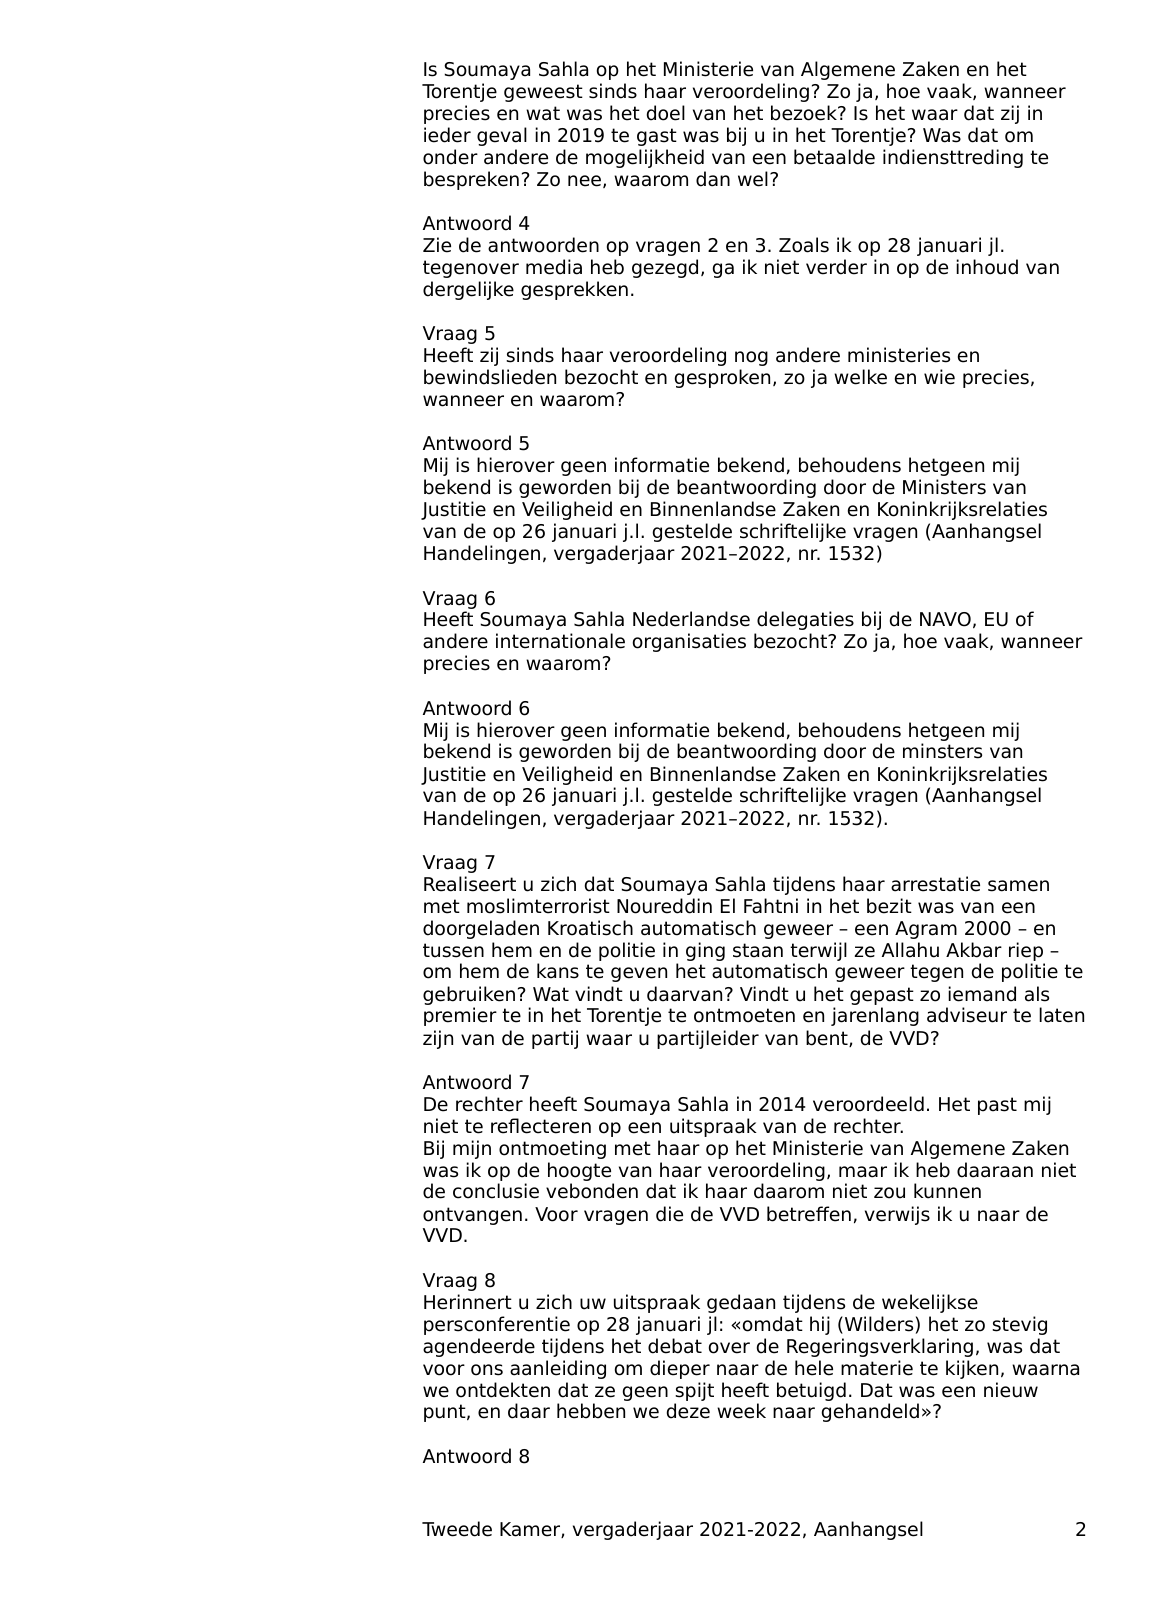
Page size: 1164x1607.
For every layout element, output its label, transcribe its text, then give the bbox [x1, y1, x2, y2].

text Heeft Soumaya Sahla Nederlandse delegaties bij de NAVO, EU of andere internationale organisaties bezocht? Zo ja, hoe vaak, wanneer precies en waarom? [422, 609, 1087, 675]
text Antwoord 4 [422, 213, 1087, 235]
text Antwoord 7 [422, 1072, 1087, 1093]
text Is Soumaya Sahla op het Ministerie van Algemene Zaken en het Torentje geweest sinds haar veroordeling? Zo ja, hoe vaak, wanneer precies en wat was het doel van het bezoek? Is het waar dat zij in ieder geval in 2019 te gast was bij u in het Torentje? Was dat om onder andere de mogelijkheid van een betaalde indiensttreding te bespreken? Zo nee, waarom dan wel? [422, 59, 1087, 191]
text Antwoord 5 [422, 433, 1087, 455]
text Mij is hierover geen informatie bekend, behoudens hetgeen mij bekend is geworden bij de beantwoording door de minsters van Justitie en Veiligheid en Binnenlandse Zaken en Koninkrijksrelaties van de op 26 januari j.l. gestelde schriftelijke vragen (Aanhangsel Handelingen, vergaderjaar 2021–2022, nr. 1532). [422, 719, 1087, 829]
text Bij mijn ontmoeting met haar op het Ministerie van Algemene Zaken was ik op de hoogte van haar veroordeling, maar ik heb daaraan niet de conclusie vebonden dat ik haar daarom niet zou kunnen ontvangen. Voor vragen die de VVD betreffen, verwijs ik u naar de VVD. [422, 1137, 1087, 1247]
text Antwoord 8 [422, 1446, 1087, 1468]
text Vraag 6 [422, 587, 1087, 609]
text Vraag 7 [422, 852, 1087, 873]
text Vraag 5 [422, 323, 1087, 345]
text Zie de antwoorden op vragen 2 en 3. Zoals ik op 28 januari jl. tegenover media heb gezegd, ga ik niet verder in op de inhoud van dergelijke gesprekken. [422, 235, 1087, 301]
text Vraag 8 [422, 1269, 1087, 1292]
text Heeft zij sinds haar veroordeling nog andere ministeries en bewindslieden bezocht en gesproken, zo ja welke en wie precies, wanneer en waarom? [422, 345, 1087, 411]
text Realiseert u zich dat Soumaya Sahla tijdens haar arrestatie samen met moslimterrorist Noureddin El Fahtni in het bezit was van een doorgeladen Kroatisch automatisch geweer – een Agram 2000 – en tussen hem en de politie in ging staan terwijl ze Allahu Akbar riep – om hem de kans te geven het automatisch geweer tegen de politie te gebruiken? Wat vindt u daarvan? Vindt u het gepast zo iemand als premier te in het Torentje te ontmoeten en jarenlang adviseur te laten zijn van de partij waar u partijleider van bent, de VVD? [422, 873, 1087, 1049]
text Antwoord 6 [422, 697, 1087, 719]
text Mij is hierover geen informatie bekend, behoudens hetgeen mij bekend is geworden bij de beantwoording door de Ministers van Justitie en Veiligheid en Binnenlandse Zaken en Koninkrijksrelaties van de op 26 januari j.l. gestelde schriftelijke vragen (Aanhangsel Handelingen, vergaderjaar 2021–2022, nr. 1532) [422, 455, 1087, 565]
text Herinnert u zich uw uitspraak gedaan tijdens de wekelijkse persconferentie op 28 januari jl: «omdat hij (Wilders) het zo stevig agendeerde tijdens het debat over de Regeringsverklaring, was dat voor ons aanleiding om dieper naar de hele materie te kijken, waarna we ontdekten dat ze geen spijt heeft betuigd. Dat was een nieuw punt, en daar hebben we deze week naar gehandeld»? [422, 1292, 1087, 1423]
text De rechter heeft Soumaya Sahla in 2014 veroordeeld. Het past mij niet te reflecteren op een uitspraak van de rechter. [422, 1093, 1087, 1137]
